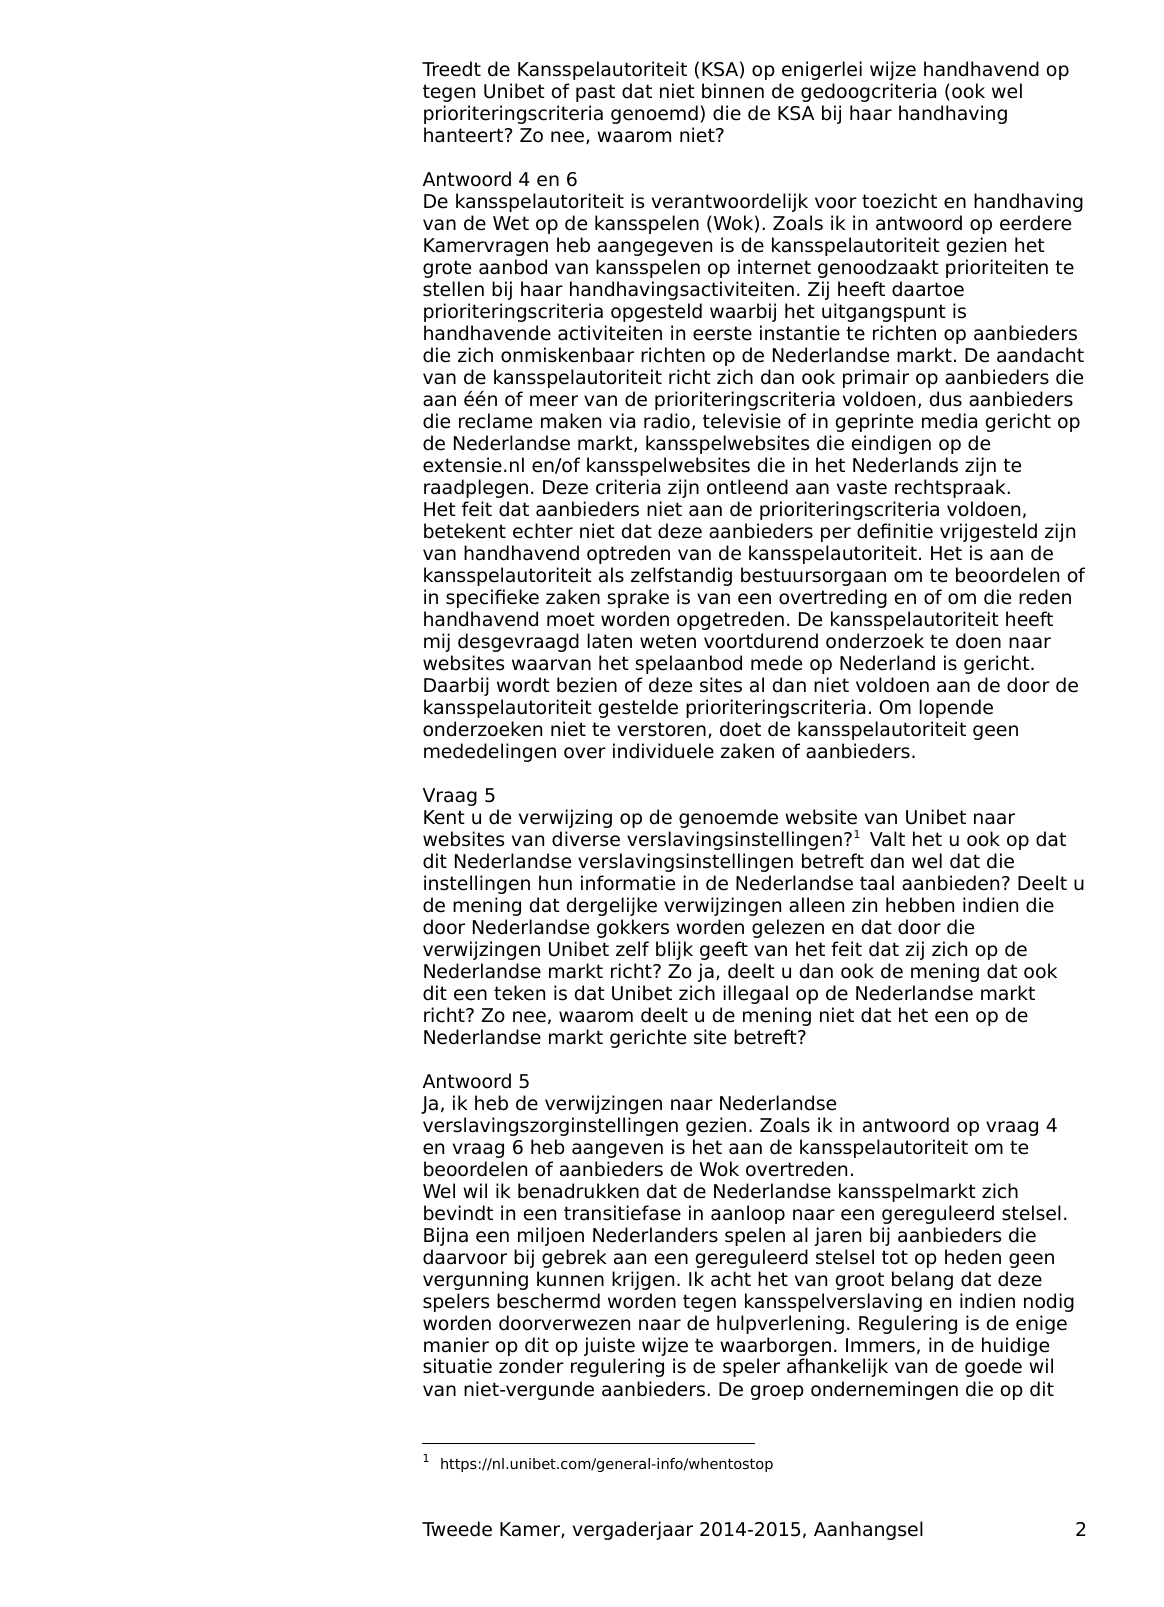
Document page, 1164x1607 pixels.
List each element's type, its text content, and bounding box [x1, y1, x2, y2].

text Vraag 5 [422, 785, 1087, 807]
text De kansspelautoriteit is verantwoordelijk voor toezicht en handhaving van de Wet op de kansspelen (Wok). Zoals ik in antwoord op eerdere Kamervragen heb aangegeven is de kansspelautoriteit gezien het grote aanbod van kansspelen op internet genoodzaakt prioriteiten te stellen bij haar handhavingsactiviteiten. Zij heeft daartoe prioriteringscriteria opgesteld waarbij het uitgangspunt is handhavende activiteiten in eerste instantie te richten op aanbieders die zich onmiskenbaar richten op de Nederlandse markt. De aandacht van de kansspelautoriteit richt zich dan ook primair op aanbieders die aan één of meer van de prioriteringscriteria voldoen, dus aanbieders die reclame maken via radio, televisie of in geprinte media gericht op de Nederlandse markt, kansspelwebsites die eindigen op de extensie.nl en/of kansspelwebsites die in het Nederlands zijn te raadplegen. Deze criteria zijn ontleend aan vaste rechtspraak. [422, 191, 1087, 499]
text Ja, ik heb de verwijzingen naar Nederlandse verslavingszorginstellingen gezien. Zoals ik in antwoord op vraag 4 en vraag 6 heb aangeven is het aan de kansspelautoriteit om te beoordelen of aanbieders de Wok overtreden. [422, 1093, 1087, 1181]
text Kent u de verwijzing op de genoemde website van Unibet naar websites van diverse verslavingsinstellingen? Valt het u ook op dat dit Nederlandse verslavingsinstellingen betreft dan wel dat die instellingen hun informatie in de Nederlandse taal aanbieden? Deelt u de mening dat dergelijke verwijzingen alleen zin hebben indien die door Nederlandse gokkers worden gelezen en dat door die verwijzingen Unibet zelf blijk geeft van het feit dat zij zich op de Nederlandse markt richt? Zo ja, deelt u dan ook de mening dat ook dit een teken is dat Unibet zich illegaal op de Nederlandse markt richt? Zo nee, waarom deelt u de mening niet dat het een op de Nederlandse markt gerichte site betreft? [422, 807, 1087, 1048]
text Het feit dat aanbieders niet aan de prioriteringscriteria voldoen, betekent echter niet dat deze aanbieders per definitie vrijgesteld zijn van handhavend optreden van de kansspelautoriteit. Het is aan de kansspelautoriteit als zelfstandig bestuursorgaan om te beoordelen of in specifieke zaken sprake is van een overtreding en of om die reden handhavend moet worden opgetreden. De kansspelautoriteit heeft mij desgevraagd laten weten voortdurend onderzoek te doen naar websites waarvan het spelaanbod mede op Nederland is gericht. Daarbij wordt bezien of deze sites al dan niet voldoen aan de door de kansspelautoriteit gestelde prioriteringscriteria. Om lopende onderzoeken niet te verstoren, doet de kansspelautoriteit geen mededelingen over individuele zaken of aanbieders. [422, 499, 1087, 763]
text Antwoord 5 [422, 1071, 1087, 1093]
text Treedt de Kansspelautoriteit (KSA) op enigerlei wijze handhavend op tegen Unibet of past dat niet binnen de gedoogcriteria (ook wel prioriteringscriteria genoemd) die de KSA bij haar handhaving hanteert? Zo nee, waarom niet? [422, 59, 1087, 147]
text Antwoord 4 en 6 [422, 169, 1087, 191]
text Wel wil ik benadrukken dat de Nederlandse kansspelmarkt zich bevindt in een transitiefase in aanloop naar een gereguleerd stelsel. Bijna een miljoen Nederlanders spelen al jaren bij aanbieders die daarvoor bij gebrek aan een gereguleerd stelsel tot op heden geen vergunning kunnen krijgen. Ik acht het van groot belang dat deze spelers beschermd worden tegen kansspelverslaving en indien nodig worden doorverwezen naar de hulpverlening. Regulering is de enige manier op dit op juiste wijze te waarborgen. Immers, in de huidige situatie zonder regulering is de speler afhankelijk van de goede wil van niet-vergunde aanbieders. De groep ondernemingen die op dit [422, 1181, 1087, 1400]
text https://nl.unibet.com/general-info/whentostop [422, 1452, 1087, 1474]
